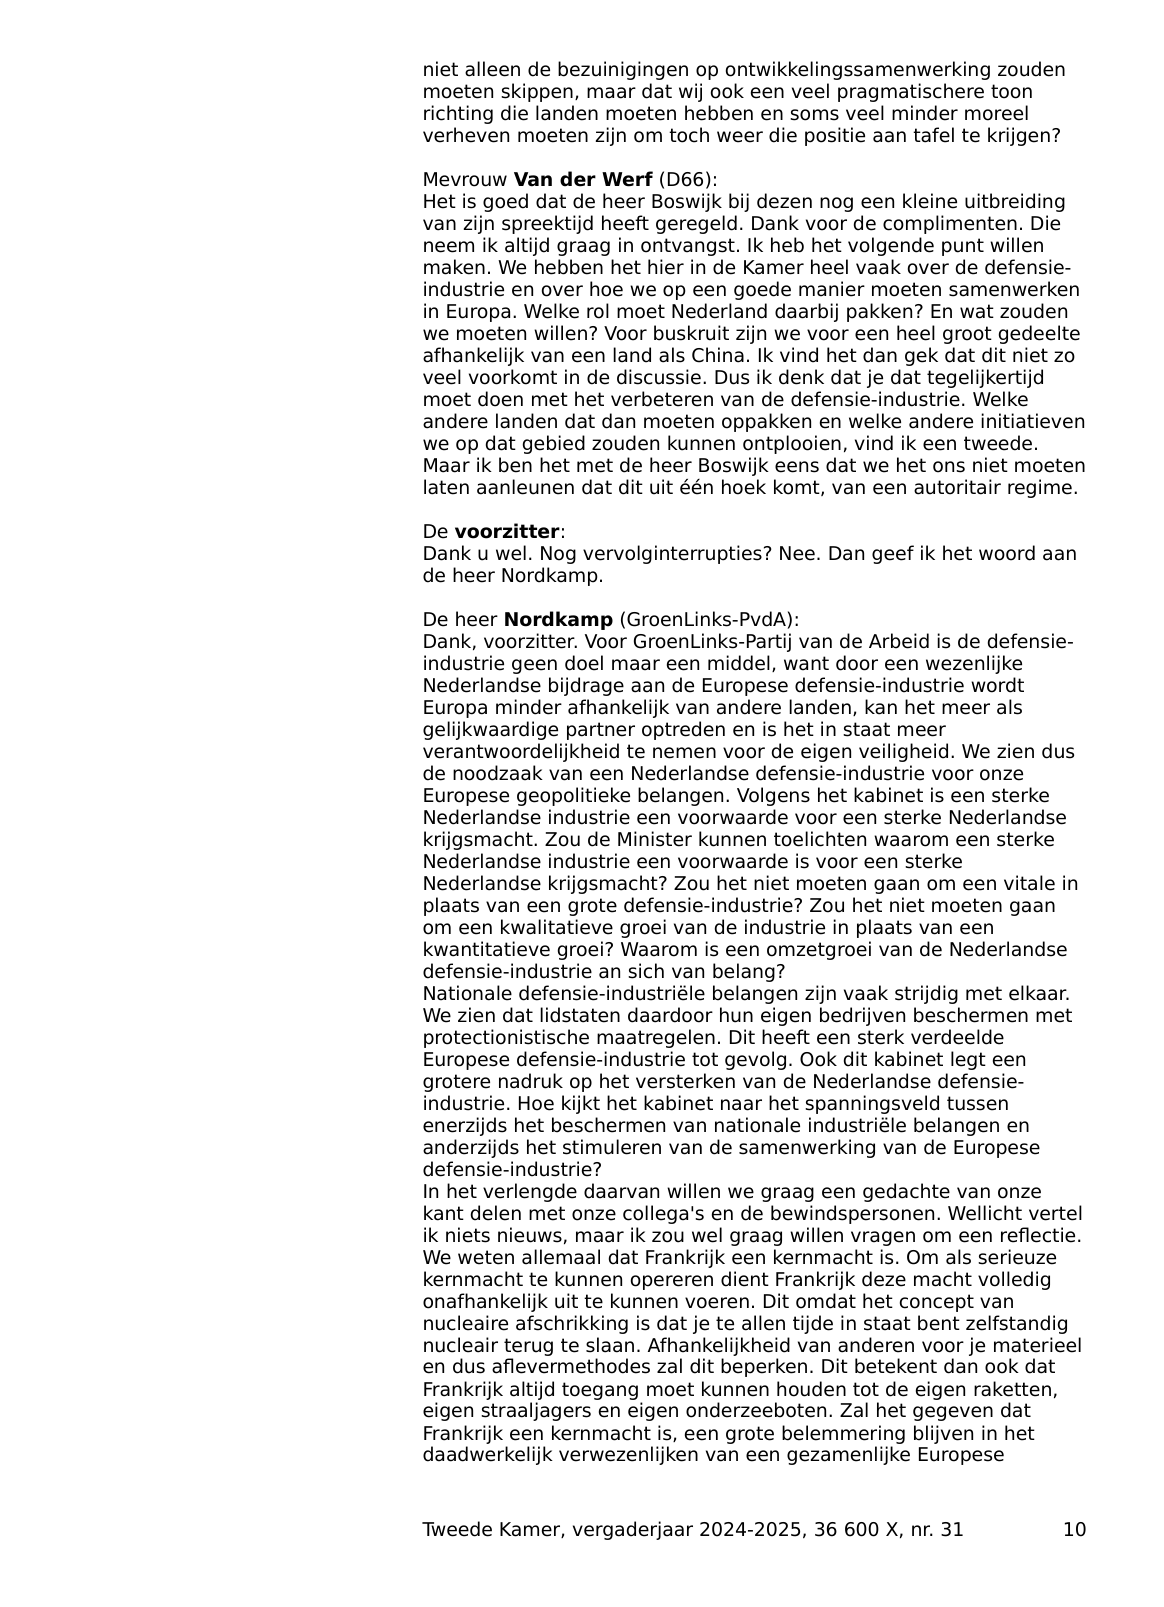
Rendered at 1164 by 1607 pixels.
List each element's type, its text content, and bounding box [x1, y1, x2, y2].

text De voorzitter: [422, 521, 1087, 543]
text Nationale defensie-industriële belangen zijn vaak strijdig met elkaar. We zien dat lidstaten daardoor hun eigen bedrijven beschermen met protectionistische maatregelen. Dit heeft een sterk verdeelde Europese defensie-industrie tot gevolg. Ook dit kabinet legt een grotere nadruk op het versterken van de Nederlandse defensie-industrie. Hoe kijkt het kabinet naar het spanningsveld tussen enerzijds het beschermen van nationale industriële belangen en anderzijds het stimuleren van de samenwerking van de Europese defensie-industrie? [422, 983, 1087, 1181]
text Dank u wel. Nog vervolginterrupties? Nee. Dan geef ik het woord aan de heer Nordkamp. [422, 543, 1087, 587]
text Dank, voorzitter. Voor GroenLinks-Partij van de Arbeid is de defensie-industrie geen doel maar een middel, want door een wezenlijke Nederlandse bijdrage aan de Europese defensie-industrie wordt Europa minder afhankelijk van andere landen, kan het meer als gelijkwaardige partner optreden en is het in staat meer verantwoordelijkheid te nemen voor de eigen veiligheid. We zien dus de noodzaak van een Nederlandse defensie-industrie voor onze Europese geopolitieke belangen. Volgens het kabinet is een sterke Nederlandse industrie een voorwaarde voor een sterke Nederlandse krijgsmacht. Zou de Minister kunnen toelichten waarom een sterke Nederlandse industrie een voorwaarde is voor een sterke Nederlandse krijgsmacht? Zou het niet moeten gaan om een vitale in plaats van een grote defensie-industrie? Zou het niet moeten gaan om een kwalitatieve groei van de industrie in plaats van een kwantitatieve groei? Waarom is een omzetgroei van de Nederlandse defensie-industrie an sich van belang? [422, 631, 1087, 983]
text Mevrouw Van der Werf (D66): [422, 169, 1087, 191]
text De heer Nordkamp (GroenLinks-PvdA): [422, 609, 1087, 631]
text In het verlengde daarvan willen we graag een gedachte van onze kant delen met onze collega's en de bewindspersonen. Wellicht vertel ik niets nieuws, maar ik zou wel graag willen vragen om een reflectie. We weten allemaal dat Frankrijk een kernmacht is. Om als serieuze kernmacht te kunnen opereren dient Frankrijk deze macht volledig onafhankelijk uit te kunnen voeren. Dit omdat het concept van nucleaire afschrikking is dat je te allen tijde in staat bent zelfstandig nucleair terug te slaan. Afhankelijkheid van anderen voor je materieel en dus aflevermethodes zal dit beperken. Dit betekent dan ook dat Frankrijk altijd toegang moet kunnen houden tot de eigen raketten, eigen straaljagers en eigen onderzeeboten. Zal het gegeven dat Frankrijk een kernmacht is, een grote belemmering blijven in het daadwerkelijk verwezenlijken van een gezamenlijke Europese [422, 1181, 1087, 1466]
text Het is goed dat de heer Boswijk bij dezen nog een kleine uitbreiding van zijn spreektijd heeft geregeld. Dank voor de complimenten. Die neem ik altijd graag in ontvangst. Ik heb het volgende punt willen maken. We hebben het hier in de Kamer heel vaak over de defensie-industrie en over hoe we op een goede manier moeten samenwerken in Europa. Welke rol moet Nederland daarbij pakken? En wat zouden we moeten willen? Voor buskruit zijn we voor een heel groot gedeelte afhankelijk van een land als China. Ik vind het dan gek dat dit niet zo veel voorkomt in de discussie. Dus ik denk dat je dat tegelijkertijd moet doen met het verbeteren van de defensie-industrie. Welke andere landen dat dan moeten oppakken en welke andere initiatieven we op dat gebied zouden kunnen ontplooien, vind ik een tweede. Maar ik ben het met de heer Boswijk eens dat we het ons niet moeten laten aanleunen dat dit uit één hoek komt, van een autoritair regime. [422, 191, 1087, 499]
text niet alleen de bezuinigingen op ontwikkelingssamenwerking zouden moeten skippen, maar dat wij ook een veel pragmatischere toon richting die landen moeten hebben en soms veel minder moreel verheven moeten zijn om toch weer die positie aan tafel te krijgen? [422, 59, 1087, 147]
